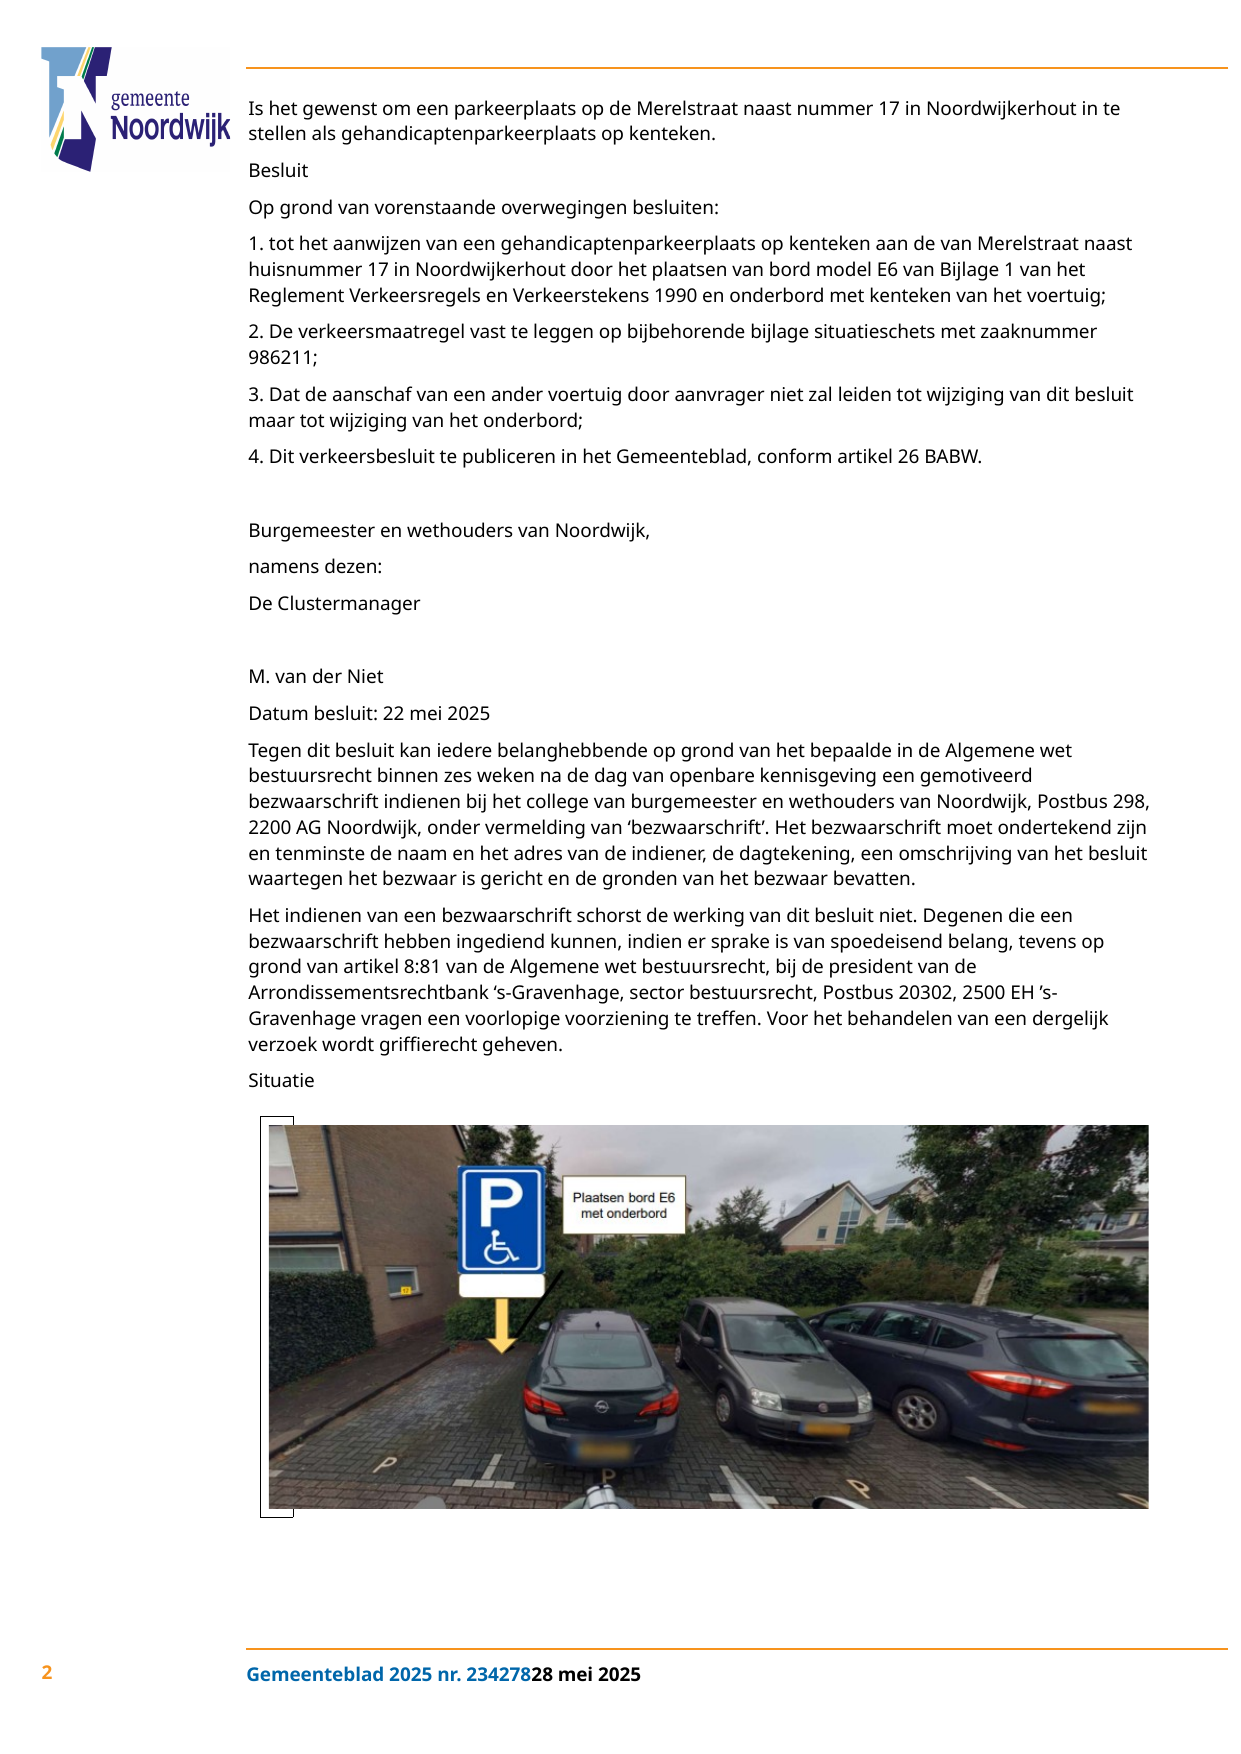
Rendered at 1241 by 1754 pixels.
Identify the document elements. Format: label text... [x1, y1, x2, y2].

text Burgemeester en wethouders van Noordwijk, [248, 517, 1152, 542]
text M. van der Niet [248, 663, 1152, 689]
text Op grond van vorenstaande overwegingen besluiten: [248, 194, 1152, 219]
text Situatie [248, 1067, 1152, 1093]
text Besluit [248, 157, 1152, 183]
text 4. Dit verkeersbesluit te publiceren in het Gemeenteblad, conform artikel 26 BABW. [248, 443, 1152, 469]
text Het indienen van een bezwaarschrift schorst de werking van dit besluit niet. Degenen die een bezwaarschrift hebben ingediend kunnen, indien er sprake is van spoedeisend belang, tevens op grond van artikel 8:81 van de Algemene wet bestuursrecht, bij de president van de Arrondissementsrechtbank ‘s-Gravenhage, sector bestuursrecht, Postbus 20302, 2500 EH ’s-Gravenhage vragen een voorlopige voorziening te treffen. Voor het behandelen van een dergelijk verzoek wordt griffierecht geheven. [248, 902, 1152, 1056]
text Tegen dit besluit kan iedere belanghebbende op grond van het bepaalde in de Algemene wet bestuursrecht binnen zes weken na de dag van openbare kennisgeving een gemotiveerd bezwaarschrift indienen bij het college van burgemeester en wethouders van Noordwijk, Postbus 298, 2200 AG Noordwijk, onder vermelding van ‘bezwaarschrift’. Het bezwaarschrift moet ondertekend zijn en tenminste de naam en het adres van de indiener, de dagtekening, een omschrijving van het besluit waartegen het bezwaar is gericht en de gronden van het bezwaar bevatten. [248, 737, 1152, 891]
text Datum besluit: 22 mei 2025 [248, 700, 1152, 726]
picture [268, 1125, 1149, 1509]
picture [41, 47, 231, 172]
text 3. Dat de aanschaf van een ander voertuig door aanvrager niet zal leiden tot wijziging van dit besluit maar tot wijziging van het onderbord; [248, 381, 1152, 432]
text De Clustermanager [248, 590, 1152, 616]
text 1. tot het aanwijzen van een gehandicaptenparkeerplaats op kenteken aan de van Merelstraat naast huisnummer 17 in Noordwijkerhout door het plaatsen van bord model E6 van Bijlage 1 van het Reglement Verkeersregels en Verkeerstekens 1990 en onderbord met kenteken van het voertuig; [248, 231, 1152, 308]
text 2. De verkeersmaatregel vast te leggen op bijbehorende bijlage situatieschets met zaaknummer 986211; [248, 319, 1152, 370]
text Is het gewenst om een parkeerplaats op de Merelstraat naast nummer 17 in Noordwijkerhout in te stellen als gehandicaptenparkeerplaats op kenteken. [248, 95, 1152, 146]
text namens dezen: [248, 553, 1152, 579]
